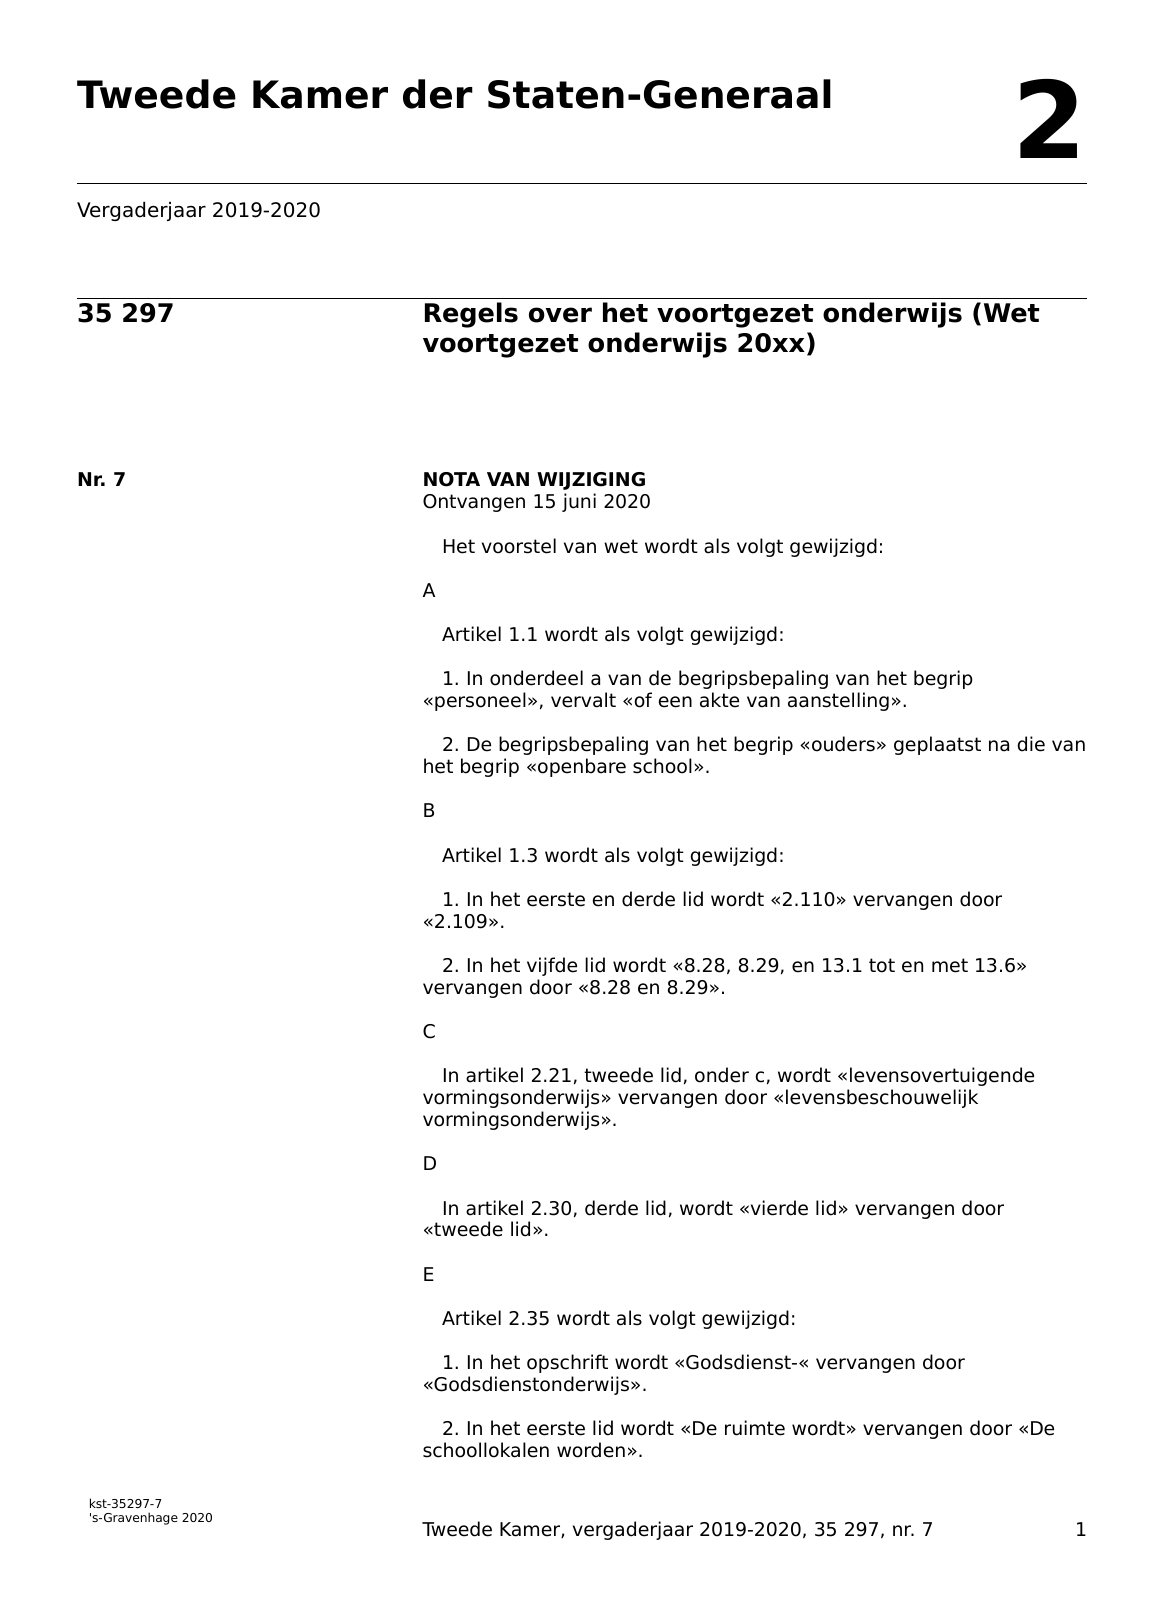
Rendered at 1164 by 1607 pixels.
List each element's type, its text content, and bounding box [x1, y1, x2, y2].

subtitle 35 297 Regels over het voortgezet onderwijs (Wet voortgezet onderwijs 20xx) [77, 299, 1087, 358]
text 1. In onderdeel a van de begripsbepaling van het begrip «personeel», vervalt «of een akte van aanstelling». [422, 668, 1087, 712]
text 2. In het vijfde lid wordt «8.28, 8.29, en 13.1 tot en met 13.6» vervangen door «8.28 en 8.29». [422, 955, 1087, 999]
table_header 2 [886, 59, 1087, 183]
subtitle B [422, 800, 1087, 822]
text In artikel 2.21, tweede lid, onder c, wordt «levensovertuigende vormingsonderwijs» vervangen door «levensbeschouwelijk vormingsonderwijs». [422, 1065, 1087, 1131]
text 's-Gravenhage 2020 [88, 1511, 323, 1525]
text In artikel 2.30, derde lid, wordt «vierde lid» vervangen door «tweede lid». [422, 1197, 1087, 1241]
subtitle D [422, 1153, 1087, 1175]
text kst-35297-7 [88, 1497, 323, 1511]
table_header Tweede Kamer der Staten-Generaal [77, 59, 886, 183]
text Het voorstel van wet wordt als volgt gewijzigd: [422, 536, 1087, 557]
subtitle A [422, 580, 1087, 602]
text 2. In het eerste lid wordt «De ruimte wordt» vervangen door «De schoollokalen worden». [422, 1418, 1087, 1462]
text 1. In het eerste en derde lid wordt «2.110» vervangen door «2.109». [422, 889, 1087, 933]
text 2. De begripsbepaling van het begrip «ouders» geplaatst na die van het begrip «openbare school». [422, 734, 1087, 778]
text Artikel 1.1 wordt als volgt gewijzigd: [422, 624, 1087, 646]
text Ontvangen 15 juni 2020 [422, 491, 1087, 513]
subtitle C [422, 1021, 1087, 1043]
text Artikel 1.3 wordt als volgt gewijzigd: [422, 844, 1087, 866]
subtitle E [422, 1263, 1087, 1286]
table_cell Vergaderjaar 2019-2020 [77, 184, 1087, 298]
subtitle Nr. 7 NOTA VAN WIJZIGING [77, 469, 1087, 491]
text 1. In het opschrift wordt «Godsdienst-« vervangen door «Godsdienstonderwijs». [422, 1352, 1087, 1396]
text Artikel 2.35 wordt als volgt gewijzigd: [422, 1308, 1087, 1330]
